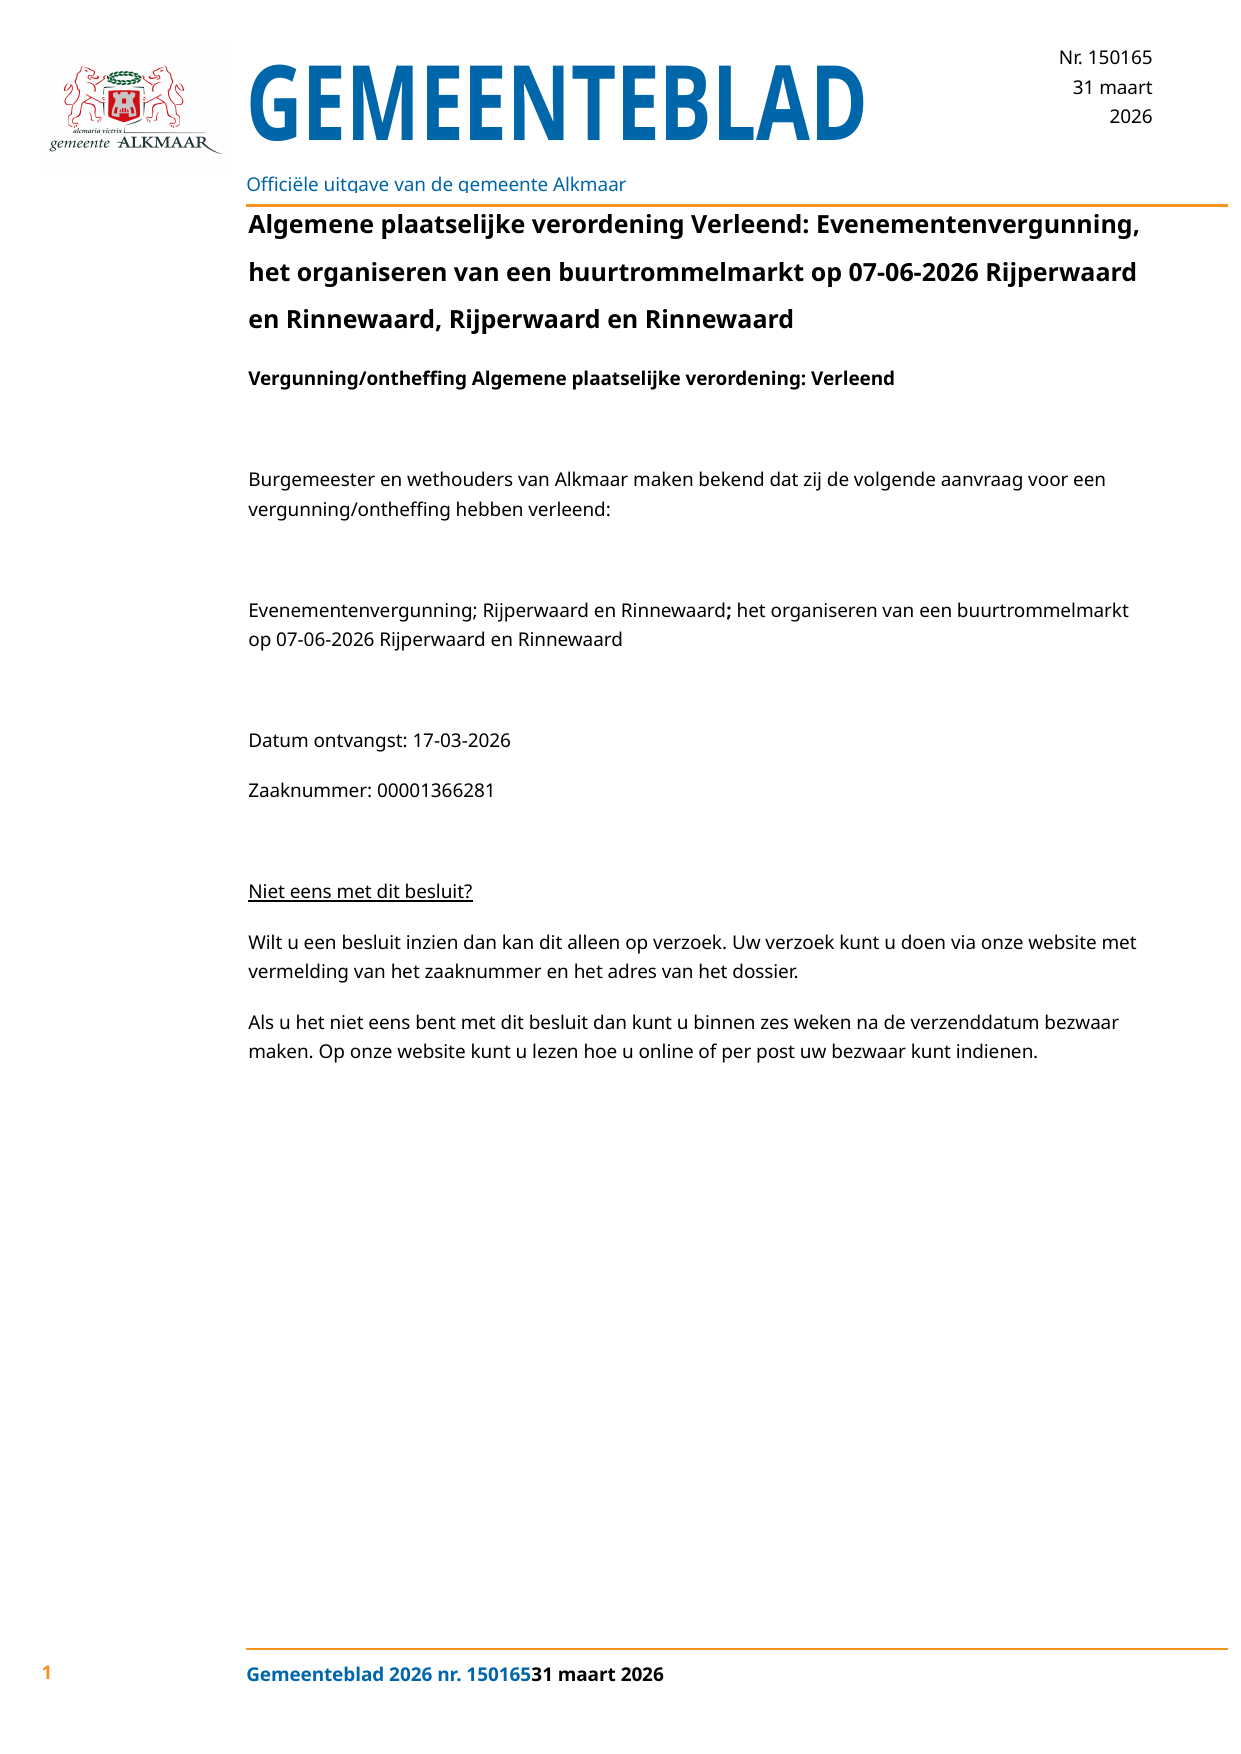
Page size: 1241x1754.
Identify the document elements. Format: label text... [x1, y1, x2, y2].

text Niet eens met dit besluit? [248, 878, 1152, 904]
text Burgemeester en wethouders van Alkmaar maken bekend dat zij de volgende aanvraag voor een vergunning/ontheffing hebben verleend: [248, 466, 1152, 522]
text Vergunning/ontheffing Algemene plaatselijke verordening: Verleend [248, 366, 1152, 391]
text Wilt u een besluit inzien dan kan dit alleen op verzoek. Uw verzoek kunt u doen via onze website met vermelding van het zaaknummer en het adres van het dossier. [248, 929, 1152, 984]
text Evenementenvergunning; Rijperwaard en Rinnewaard; het organiseren van een buurtrommelmarkt op 07-06-2026 Rijperwaard en Rinnewaard [248, 597, 1152, 652]
text Datum ontvangst: 17-03-2026 [248, 727, 1152, 753]
picture [41, 47, 231, 172]
text Zaaknummer: 00001366281 [248, 778, 1152, 803]
text Als u het niet eens bent met dit besluit dan kunt u binnen zes weken na de verzenddatum bezwaar maken. Op onze website kunt u lezen hoe u online of per post uw bezwaar kunt indienen. [248, 1009, 1152, 1064]
text Algemene plaatselijke verordening Verleend: Evenementenvergunning, het organiseren van een buurtrommelmarkt op 07-06-2026 Rijperwaard en Rinnewaard, Rijperwaard en Rinnewaard [248, 207, 1152, 336]
